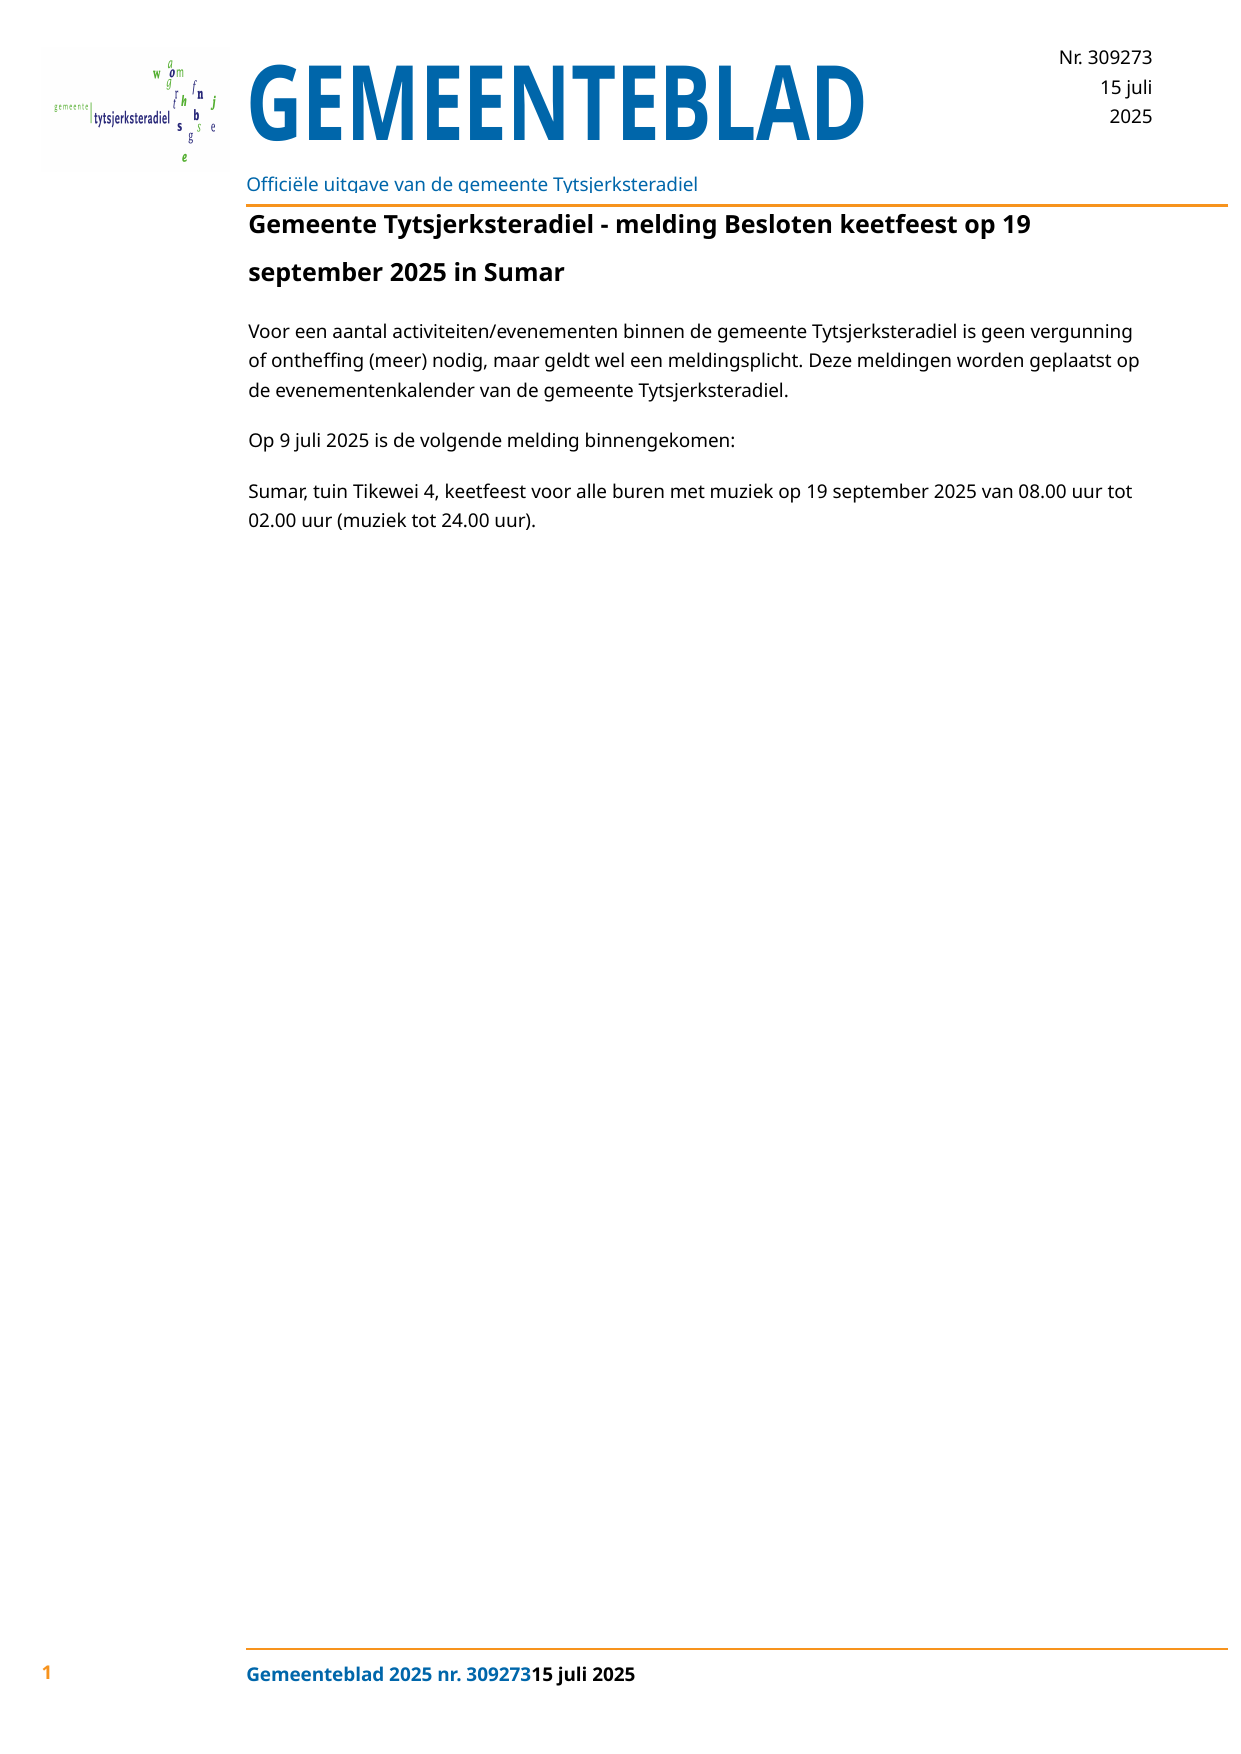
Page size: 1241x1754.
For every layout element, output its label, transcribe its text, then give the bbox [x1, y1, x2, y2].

text Voor een aantal activiteiten/evenementen binnen de gemeente Tytsjerksteradiel is geen vergunning of ontheffing (meer) nodig, maar geldt wel een meldingsplicht. Deze meldingen worden geplaatst op de evenementenkalender van de gemeente Tytsjerksteradiel. [248, 318, 1152, 403]
text Op 9 juli 2025 is de volgende melding binnengekomen: [248, 427, 1152, 453]
text Sumar, tuin Tikewei 4, keetfeest voor alle buren met muziek op 19 september 2025 van 08.00 uur tot 02.00 uur (muziek tot 24.00 uur). [248, 478, 1152, 533]
picture [41, 47, 231, 172]
text Gemeente Tytsjerksteradiel - melding Besloten keetfeest op 19 september 2025 in Sumar [248, 207, 1152, 288]
